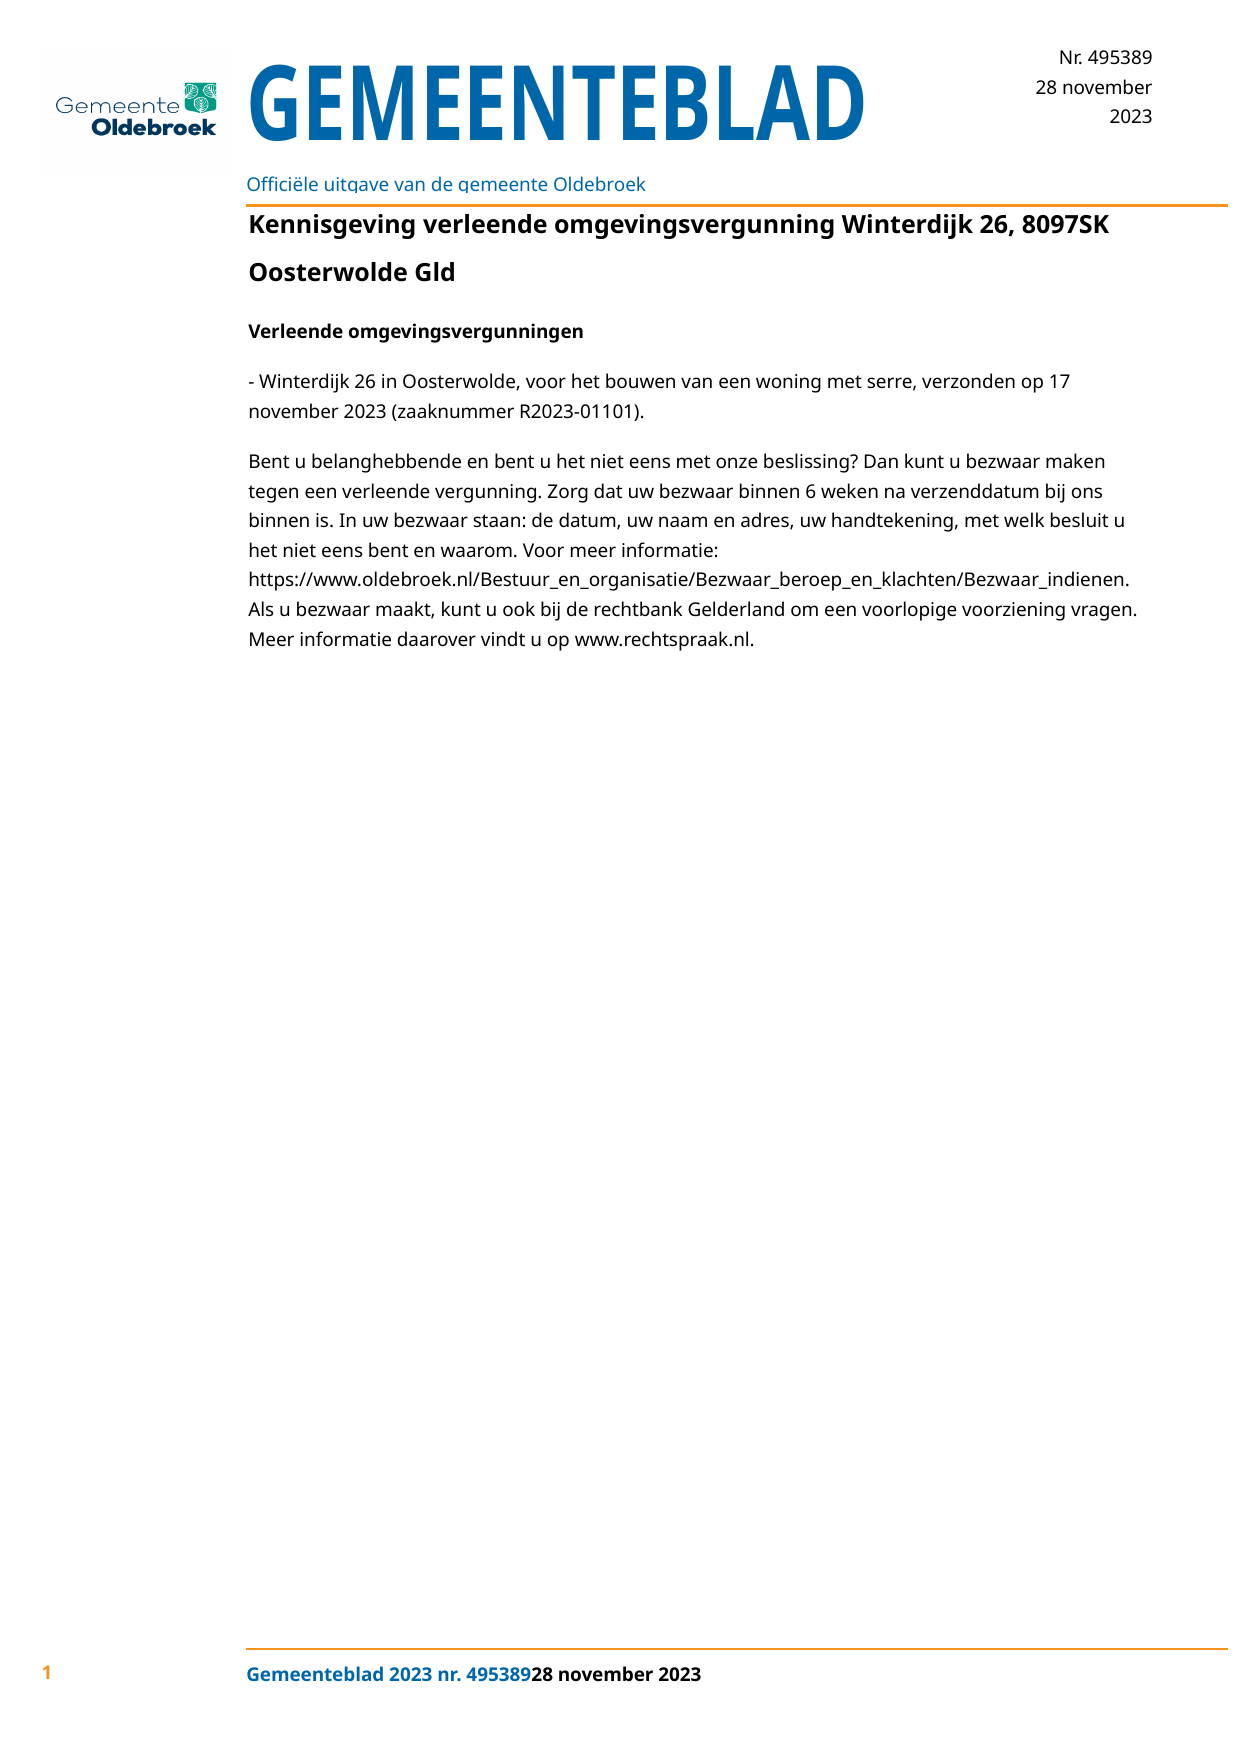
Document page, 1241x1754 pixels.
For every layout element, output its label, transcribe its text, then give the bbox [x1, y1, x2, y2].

text Bent u belanghebbende en bent u het niet eens met onze beslissing? Dan kunt u bezwaar maken tegen een verleende vergunning. Zorg dat uw bezwaar binnen 6 weken na verzenddatum bij ons binnen is. In uw bezwaar staan: de datum, uw naam en adres, uw handtekening, met welk besluit u het niet eens bent en waarom. Voor meer informatie: https://www.oldebroek.nl/Bestuur_en_organisatie/Bezwaar_beroep_en_klachten/Bezwaar_indienen. Als u bezwaar maakt, kunt u ook bij de rechtbank Gelderland om een voorlopige voorziening vragen. Meer informatie daarover vindt u op www.rechtspraak.nl. [248, 448, 1152, 652]
text Kennisgeving verleende omgevingsvergunning Winterdijk 26, 8097SK Oosterwolde Gld [248, 207, 1152, 288]
text Verleende omgevingsvergunningen [248, 318, 1152, 344]
text - Winterdijk 26 in Oosterwolde, voor het bouwen van een woning met serre, verzonden op 17 november 2023 (zaaknummer R2023-01101). [248, 368, 1152, 424]
picture [41, 47, 231, 172]
